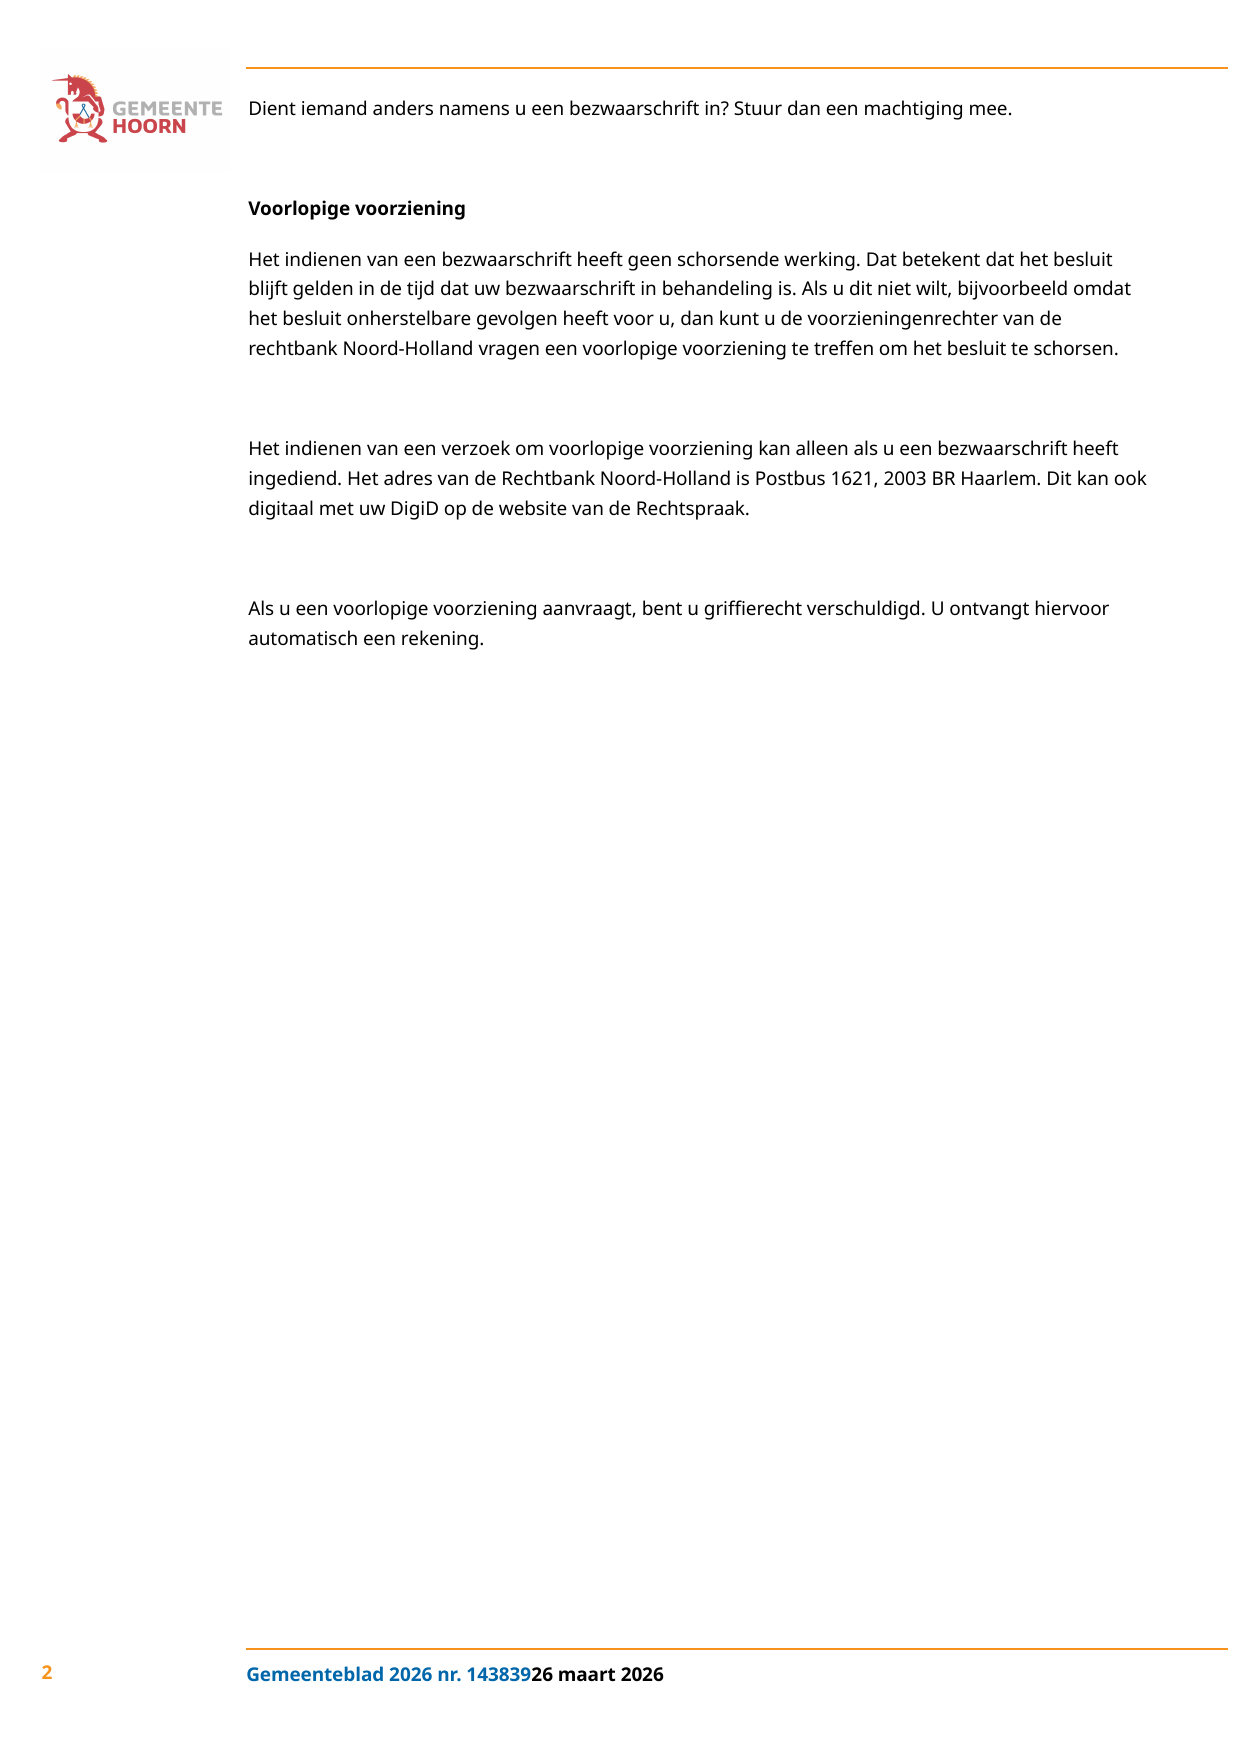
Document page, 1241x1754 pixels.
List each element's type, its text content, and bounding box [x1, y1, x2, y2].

text Voorlopige voorziening [248, 196, 1152, 221]
text Als u een voorlopige voorziening aanvraagt, bent u griffierecht verschuldigd. U ontvangt hiervoor automatisch een rekening. [248, 596, 1152, 651]
picture [41, 47, 231, 172]
text Het indienen van een verzoek om voorlopige voorziening kan alleen als u een bezwaarschrift heeft ingediend. Het adres van de Rechtbank Noord-Holland is Postbus 1621, 2003 BR Haarlem. Dit kan ook digitaal met uw DigiD op de website van de Rechtspraak. [248, 436, 1152, 521]
text Dient iemand anders namens u een bezwaarschrift in? Stuur dan een machtiging mee. [248, 95, 1152, 121]
text Het indienen van een bezwaarschrift heeft geen schorsende werking. Dat betekent dat het besluit blijft gelden in de tijd dat uw bezwaarschrift in behandeling is. Als u dit niet wilt, bijvoorbeeld omdat het besluit onherstelbare gevolgen heeft voor u, dan kunt u de voorzieningenrechter van de rechtbank Noord-Holland vragen een voorlopige voorziening te treffen om het besluit te schorsen. [248, 246, 1152, 361]
